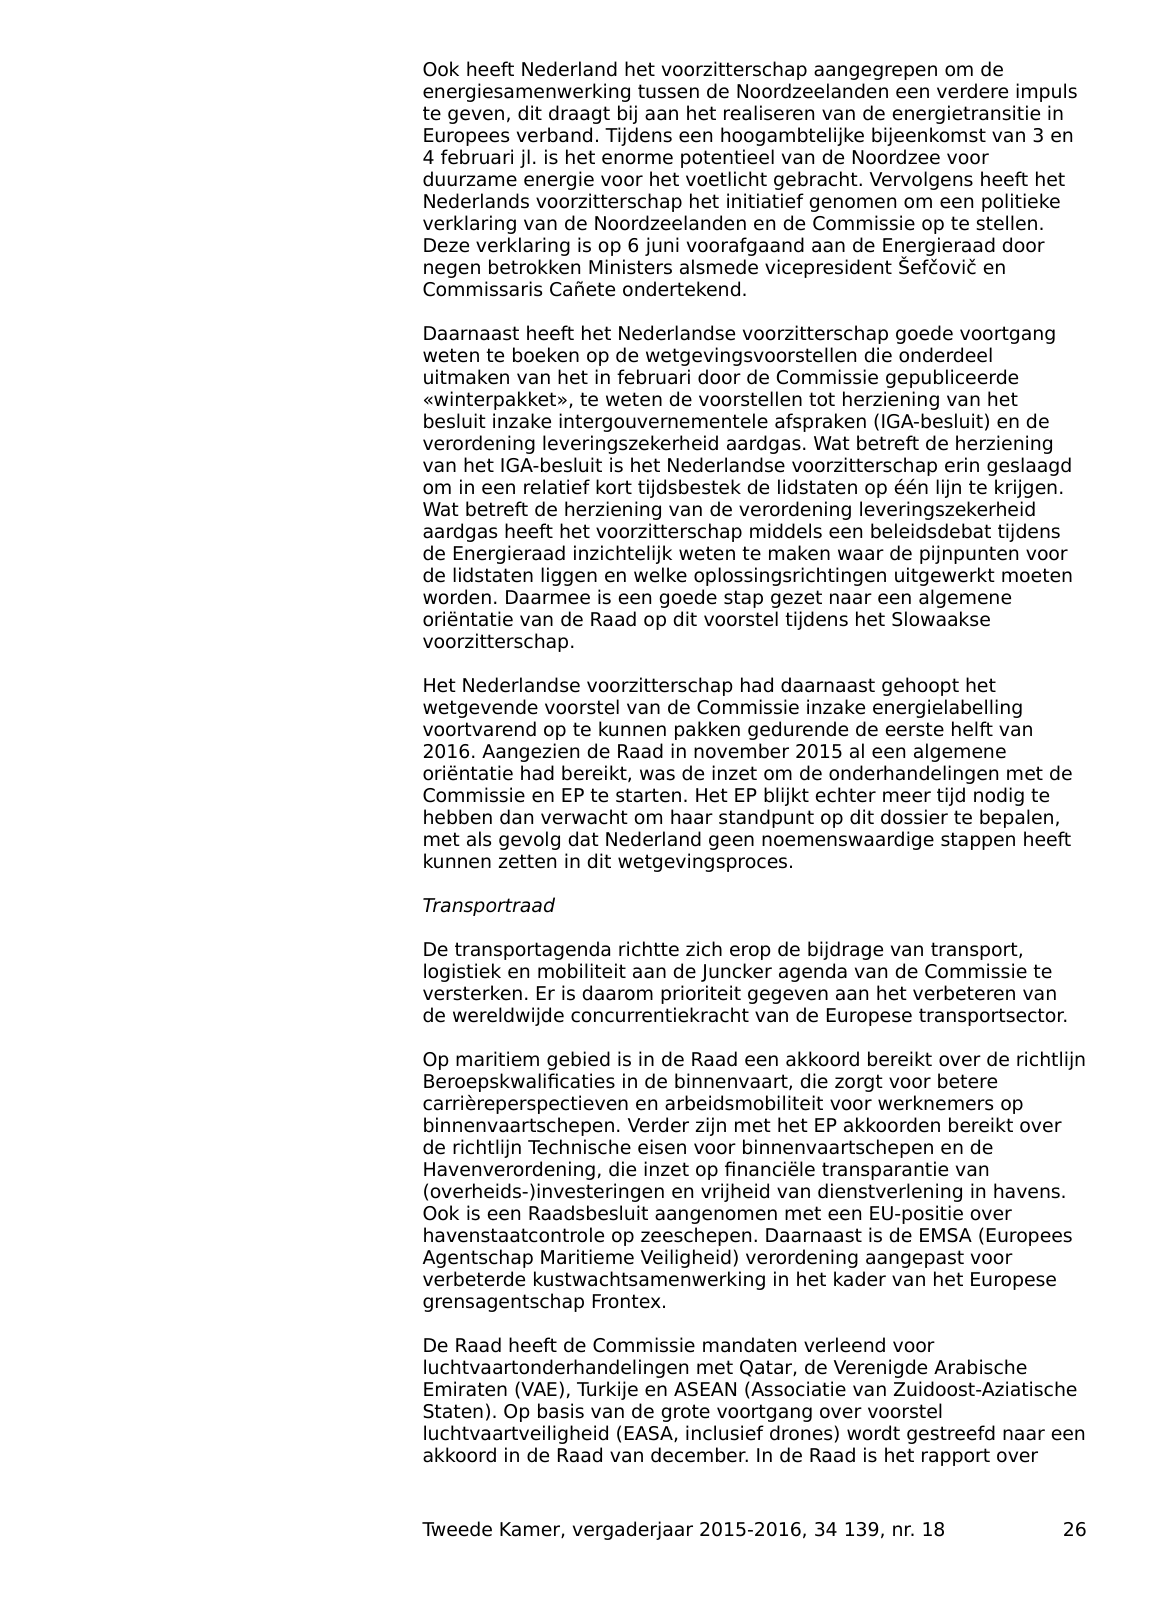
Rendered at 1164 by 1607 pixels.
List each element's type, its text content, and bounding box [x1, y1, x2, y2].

text Het Nederlandse voorzitterschap had daarnaast gehoopt het wetgevende voorstel van de Commissie inzake energielabelling voortvarend op te kunnen pakken gedurende de eerste helft van 2016. Aangezien de Raad in november 2015 al een algemene oriëntatie had bereikt, was de inzet om de onderhandelingen met de Commissie en EP te starten. Het EP blijkt echter meer tijd nodig te hebben dan verwacht om haar standpunt op dit dossier te bepalen, met als gevolg dat Nederland geen noemenswaardige stappen heeft kunnen zetten in dit wetgevingsproces. [422, 675, 1087, 873]
text Daarnaast heeft het Nederlandse voorzitterschap goede voortgang weten te boeken op de wetgevingsvoorstellen die onderdeel uitmaken van het in februari door de Commissie gepubliceerde «winterpakket», te weten de voorstellen tot herziening van het besluit inzake intergouvernementele afspraken (IGA-besluit) en de verordening leveringszekerheid aardgas. Wat betreft de herziening van het IGA-besluit is het Nederlandse voorzitterschap erin geslaagd om in een relatief kort tijdsbestek de lidstaten op één lijn te krijgen. Wat betreft de herziening van de verordening leveringszekerheid aardgas heeft het voorzitterschap middels een beleidsdebat tijdens de Energieraad inzichtelijk weten te maken waar de pijnpunten voor de lidstaten liggen en welke oplossingsrichtingen uitgewerkt moeten worden. Daarmee is een goede stap gezet naar een algemene oriëntatie van de Raad op dit voorstel tijdens het Slowaakse voorzitterschap. [422, 323, 1087, 653]
text De transportagenda richtte zich erop de bijdrage van transport, logistiek en mobiliteit aan de Juncker agenda van de Commissie te versterken. Er is daarom prioriteit gegeven aan het verbeteren van de wereldwijde concurrentiekracht van de Europese transportsector. [422, 939, 1087, 1027]
text De Raad heeft de Commissie mandaten verleend voor luchtvaartonderhandelingen met Qatar, de Verenigde Arabische Emiraten (VAE), Turkije en ASEAN (Associatie van Zuidoost-Aziatische Staten). Op basis van de grote voortgang over voorstel luchtvaartveiligheid (EASA, inclusief drones) wordt gestreefd naar een akkoord in de Raad van december. In de Raad is het rapport over [422, 1335, 1087, 1467]
text Ook heeft Nederland het voorzitterschap aangegrepen om de energiesamenwerking tussen de Noordzeelanden een verdere impuls te geven, dit draagt bij aan het realiseren van de energietransitie in Europees verband. Tijdens een hoogambtelijke bijeenkomst van 3 en 4 februari jl. is het enorme potentieel van de Noordzee voor duurzame energie voor het voetlicht gebracht. Vervolgens heeft het Nederlands voorzitterschap het initiatief genomen om een politieke verklaring van de Noordzeelanden en de Commissie op te stellen. Deze verklaring is op 6 juni voorafgaand aan de Energieraad door negen betrokken Ministers alsmede vicepresident Šefčovič en Commissaris Cañete ondertekend. [422, 59, 1087, 301]
text Op maritiem gebied is in de Raad een akkoord bereikt over de richtlijn Beroepskwalificaties in de binnenvaart, die zorgt voor betere carrièreperspectieven en arbeidsmobiliteit voor werknemers op binnenvaartschepen. Verder zijn met het EP akkoorden bereikt over de richtlijn Technische eisen voor binnenvaartschepen en de Havenverordening, die inzet op financiële transparantie van (overheids-)investeringen en vrijheid van dienstverlening in havens. Ook is een Raadsbesluit aangenomen met een EU-positie over havenstaatcontrole op zeeschepen. Daarnaast is de EMSA (Europees Agentschap Maritieme Veiligheid) verordening aangepast voor verbeterde kustwachtsamenwerking in het kader van het Europese grensagentschap Frontex. [422, 1049, 1087, 1313]
subtitle Transportraad [422, 895, 1087, 917]
